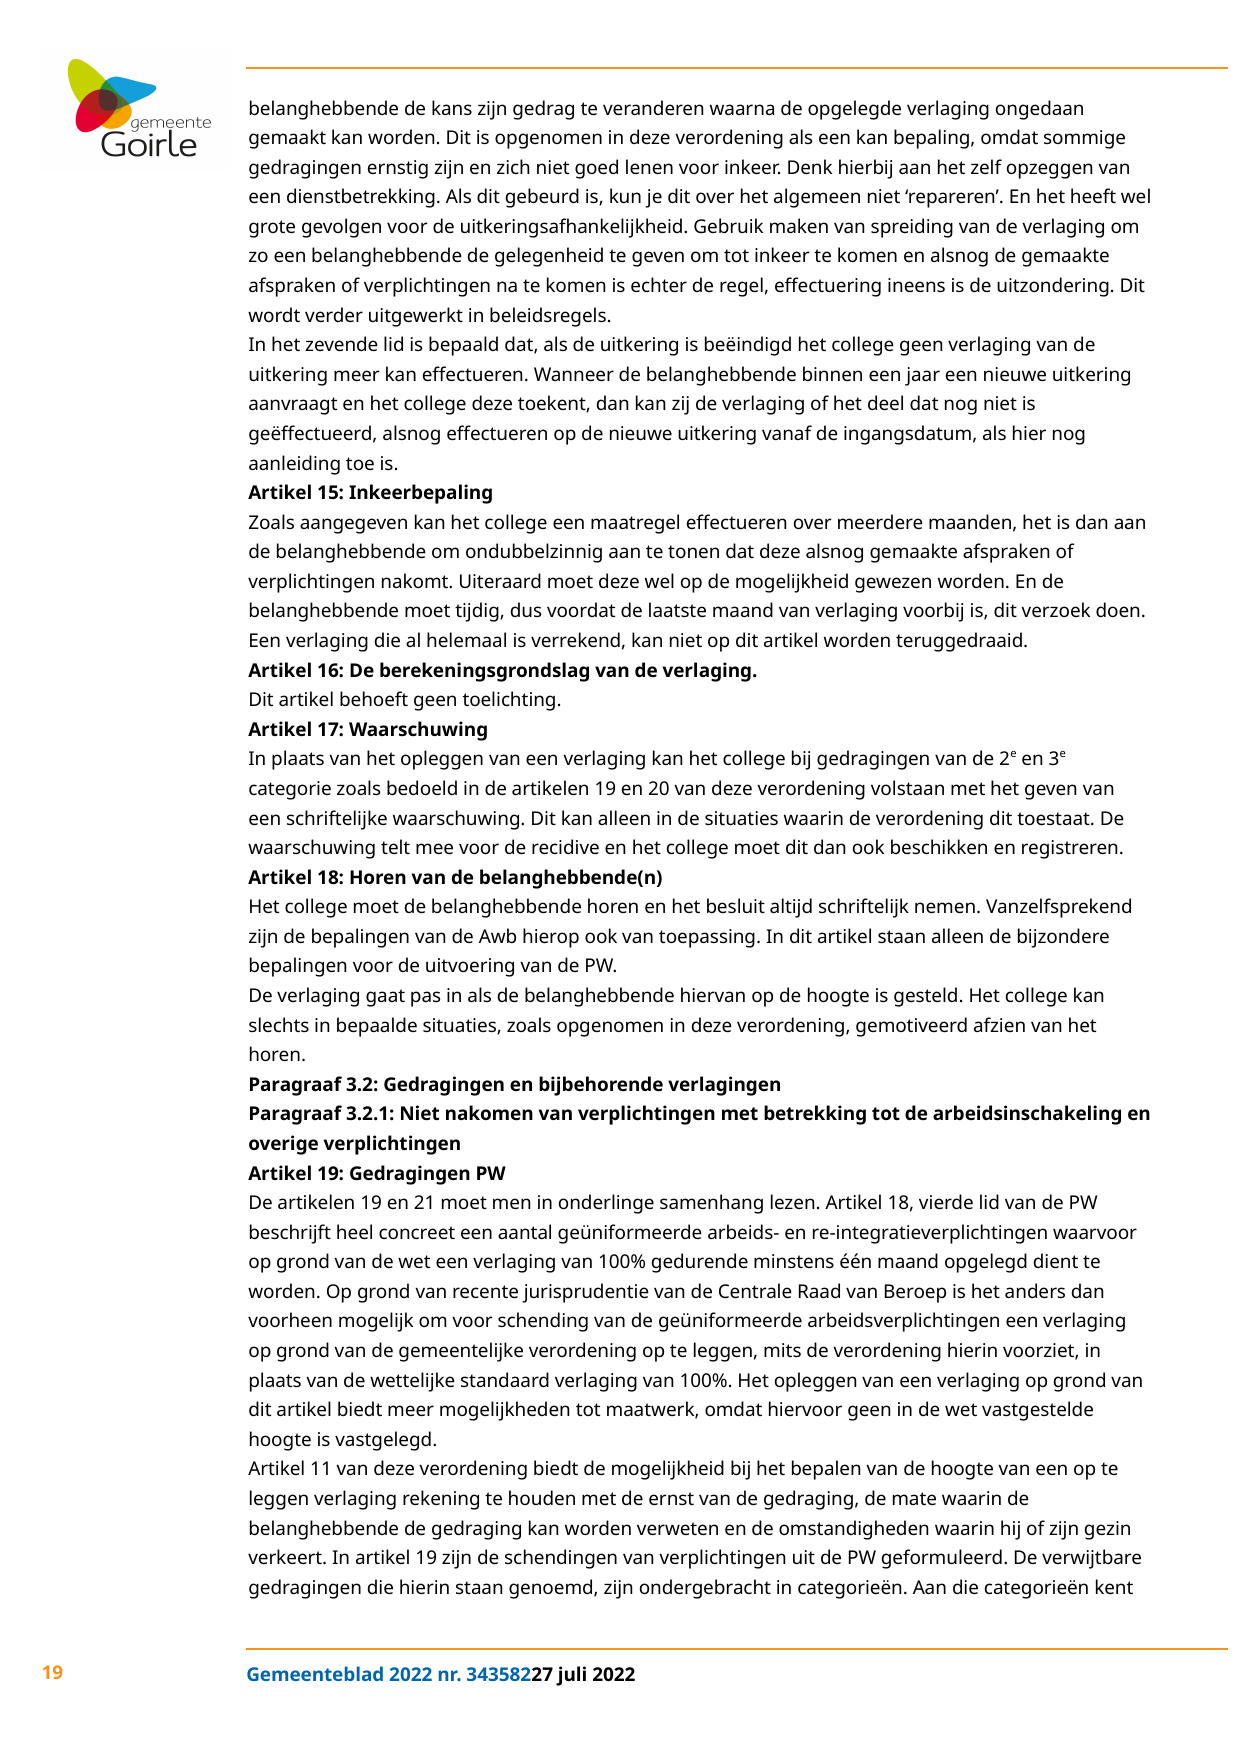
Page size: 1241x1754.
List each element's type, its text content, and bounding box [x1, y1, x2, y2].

text belanghebbende de kans zijn gedrag te veranderen waarna de opgelegde verlaging ongedaan gemaakt kan worden. Dit is opgenomen in deze verordening als een kan bepaling, omdat sommige gedragingen ernstig zijn en zich niet goed lenen voor inkeer. Denk hierbij aan het zelf opzeggen van een dienstbetrekking. Als dit gebeurd is, kun je dit over het algemeen niet ‘repareren’. En het heeft wel grote gevolgen voor de uitkeringsafhankelijkheid. Gebruik maken van spreiding van de verlaging om zo een belanghebbende de gelegenheid te geven om tot inkeer te komen en alsnog de gemaakte afspraken of verplichtingen na te komen is echter de regel, effectuering ineens is de uitzondering. Dit wordt verder uitgewerkt in beleidsregels. [248, 95, 1152, 328]
text In het zevende lid is bepaald dat, als de uitkering is beëindigd het college geen verlaging van de uitkering meer kan effectueren. Wanneer de belanghebbende binnen een jaar een nieuwe uitkering aanvraagt en het college deze toekent, dan kan zij de verlaging of het deel dat nog niet is geëffectueerd, alsnog effectueren op de nieuwe uitkering vanaf de ingangsdatum, als hier nog aanleiding toe is. [248, 331, 1152, 476]
text Paragraaf 3.2.1: Niet nakomen van verplichtingen met betrekking tot de arbeidsinschakeling en overige verplichtingen [248, 1101, 1152, 1156]
picture [41, 47, 231, 172]
text Paragraaf 3.2: Gedragingen en bijbehorende verlagingen [248, 1071, 1152, 1097]
text Het college moet de belanghebbende horen en het besluit altijd schriftelijk nemen. Vanzelfsprekend zijn de bepalingen van de Awb hierop ook van toepassing. In dit artikel staan alleen de bijzondere bepalingen voor de uitvoering van de PW. [248, 893, 1152, 978]
text In plaats van het opleggen van een verlaging kan het college bij gedragingen van de 2e en 3e categorie zoals bedoeld in de artikelen 19 en 20 van deze verordening volstaan met het geven van een schriftelijke waarschuwing. Dit kan alleen in de situaties waarin de verordening dit toestaat. De waarschuwing telt mee voor de recidive en het college moet dit dan ook beschikken en registreren. [248, 746, 1152, 860]
text Artikel 17: Waarschuwing [248, 716, 1152, 742]
text Zoals aangegeven kan het college een maatregel effectueren over meerdere maanden, het is dan aan de belanghebbende om ondubbelzinnig aan te tonen dat deze alsnog gemaakte afspraken of verplichtingen nakomt. Uiteraard moet deze wel op de mogelijkheid gewezen worden. En de belanghebbende moet tijdig, dus voordat de laatste maand van verlaging voorbij is, dit verzoek doen. Een verlaging die al helemaal is verrekend, kan niet op dit artikel worden teruggedraaid. [248, 509, 1152, 653]
text Artikel 19: Gedragingen PW [248, 1160, 1152, 1186]
text Dit artikel behoeft geen toelichting. [248, 686, 1152, 712]
text Artikel 18: Horen van de belanghebbende(n) [248, 864, 1152, 890]
text De verlaging gaat pas in als de belanghebbende hiervan op de hoogte is gesteld. Het college kan slechts in bepaalde situaties, zoals opgenomen in deze verordening, gemotiveerd afzien van het horen. [248, 982, 1152, 1067]
text Artikel 15: Inkeerbepaling [248, 479, 1152, 505]
text Artikel 16: De berekeningsgrondslag van de verlaging. [248, 657, 1152, 683]
text Artikel 11 van deze verordening biedt de mogelijkheid bij het bepalen van de hoogte van een op te leggen verlaging rekening te houden met de ernst van de gedraging, de mate waarin de belanghebbende de gedraging kan worden verweten en de omstandigheden waarin hij of zijn gezin verkeert. In artikel 19 zijn de schendingen van verplichtingen uit de PW geformuleerd. De verwijtbare gedragingen die hierin staan genoemd, zijn ondergebracht in categorieën. Aan die categorieën kent [248, 1456, 1152, 1600]
text De artikelen 19 en 21 moet men in onderlinge samenhang lezen. Artikel 18, vierde lid van de PW beschrijft heel concreet een aantal geüniformeerde arbeids- en re-integratieverplichtingen waarvoor op grond van de wet een verlaging van 100% gedurende minstens één maand opgelegd dient te worden. Op grond van recente jurisprudentie van de Centrale Raad van Beroep is het anders dan voorheen mogelijk om voor schending van de geüniformeerde arbeidsverplichtingen een verlaging op grond van de gemeentelijke verordening op te leggen, mits de verordening hierin voorziet, in plaats van de wettelijke standaard verlaging van 100%. Het opleggen van een verlaging op grond van dit artikel biedt meer mogelijkheden tot maatwerk, omdat hiervoor geen in de wet vastgestelde hoogte is vastgelegd. [248, 1189, 1152, 1452]
